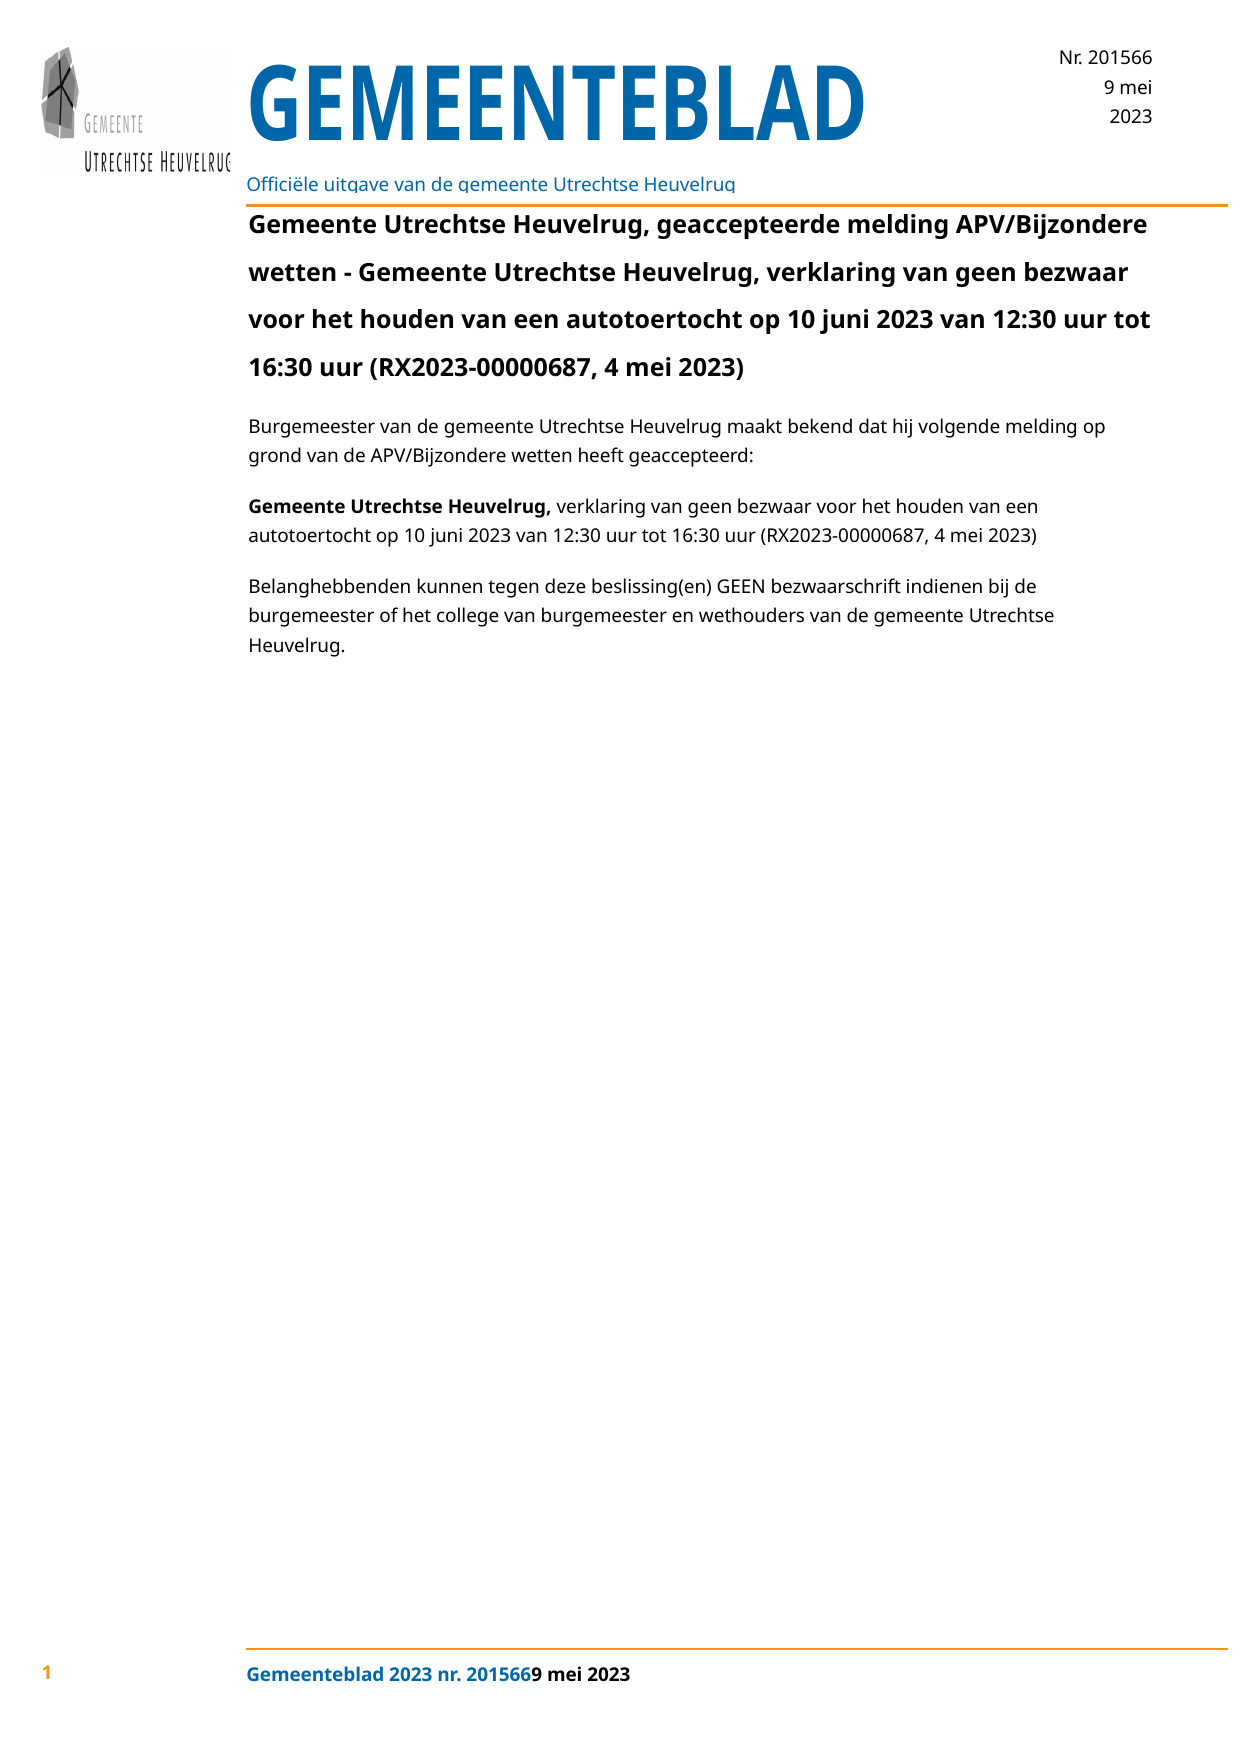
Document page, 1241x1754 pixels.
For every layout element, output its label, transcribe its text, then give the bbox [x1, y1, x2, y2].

text Gemeente Utrechtse Heuvelrug, verklaring van geen bezwaar voor het houden van een autotoertocht op 10 juni 2023 van 12:30 uur tot 16:30 uur (RX2023-00000687, 4 mei 2023) [248, 493, 1152, 548]
text Gemeente Utrechtse Heuvelrug, geaccepteerde melding APV/Bijzondere wetten - Gemeente Utrechtse Heuvelrug, verklaring van geen bezwaar voor het houden van een autotoertocht op 10 juni 2023 van 12:30 uur tot 16:30 uur (RX2023-00000687, 4 mei 2023) [248, 207, 1152, 384]
text Belanghebbenden kunnen tegen deze beslissing(en) GEEN bezwaarschrift indienen bij de burgemeester of het college van burgemeester en wethouders van de gemeente Utrechtse Heuvelrug. [248, 573, 1152, 658]
text Burgemeester van de gemeente Utrechtse Heuvelrug maakt bekend dat hij volgende melding op grond van de APV/Bijzondere wetten heeft geaccepteerd: [248, 413, 1152, 468]
picture [41, 47, 231, 172]
